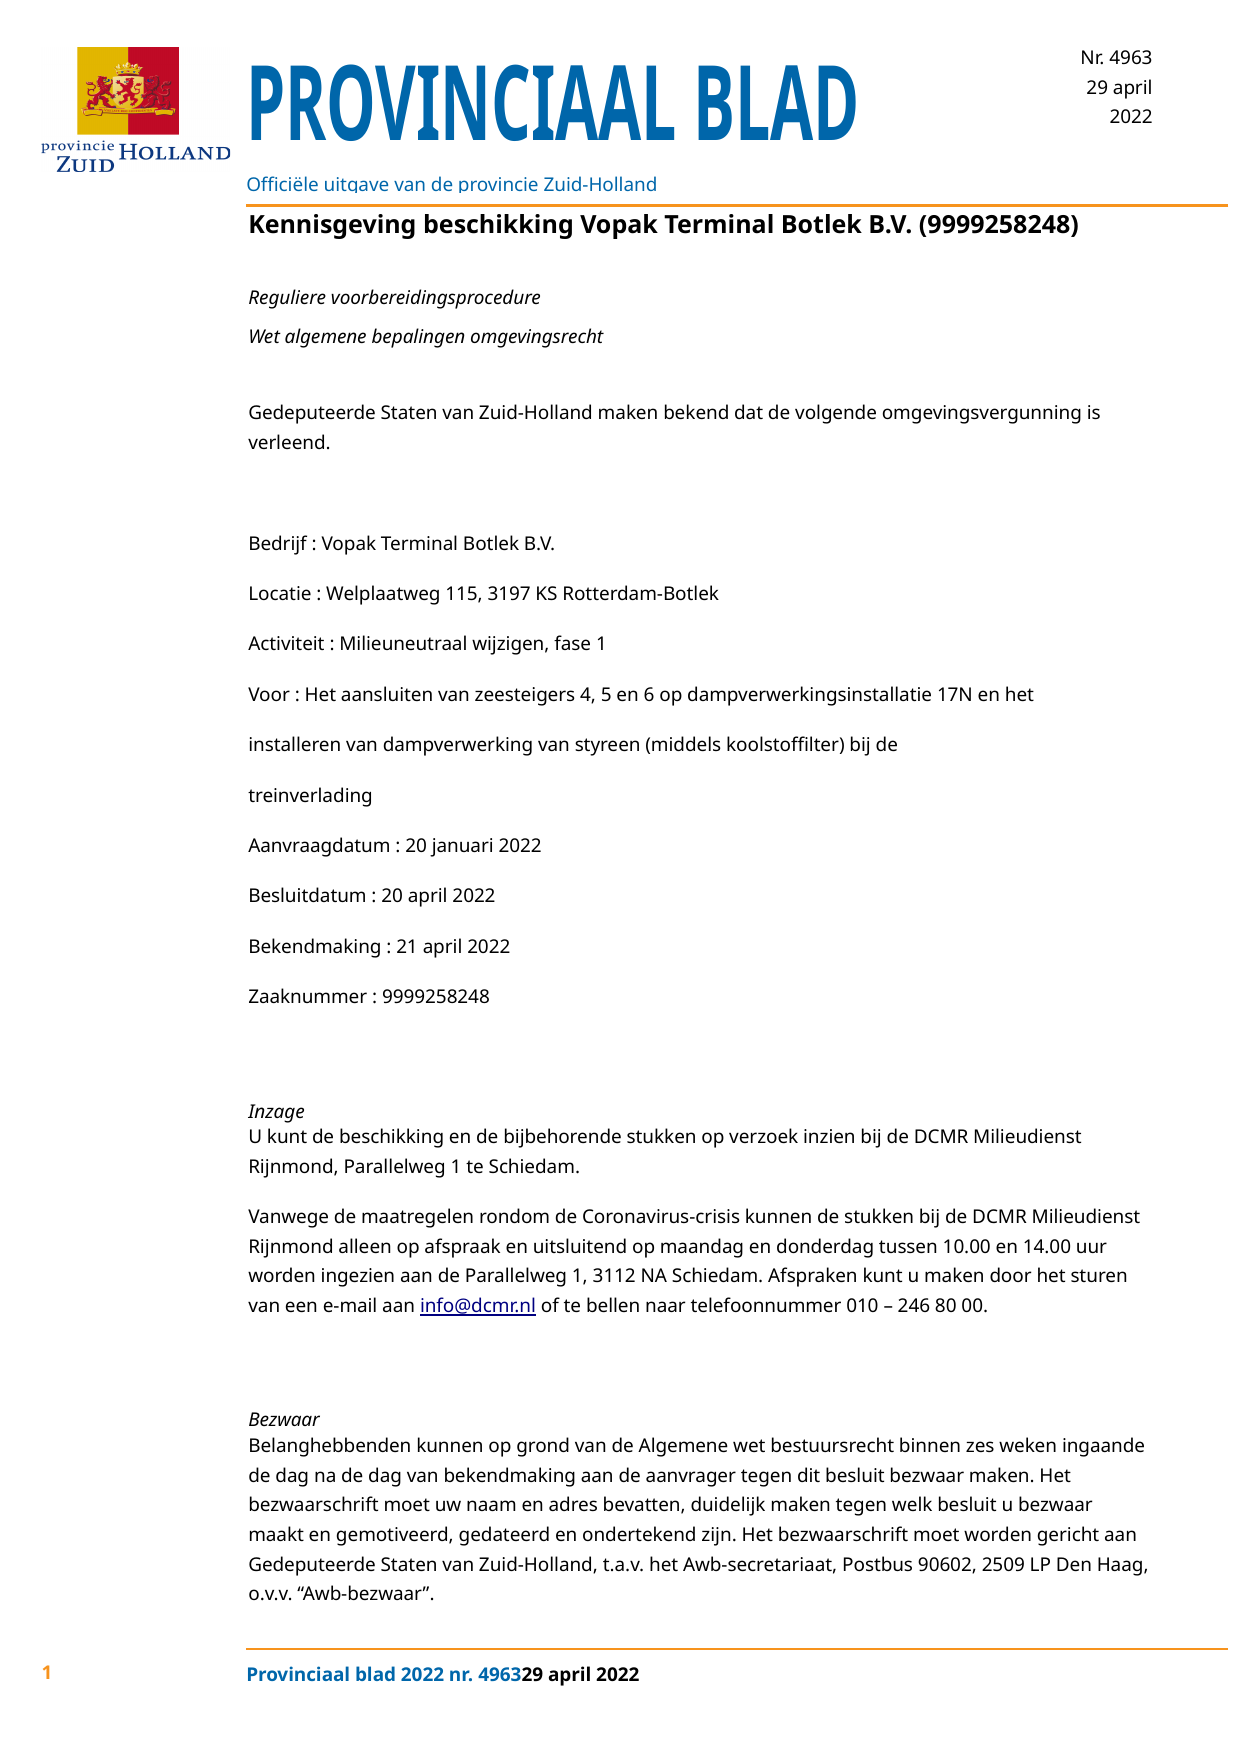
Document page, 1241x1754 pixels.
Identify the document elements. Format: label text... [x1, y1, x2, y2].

text Inzage [248, 1098, 1152, 1123]
text Vanwege de maatregelen rondom de Coronavirus-crisis kunnen de stukken bij de DCMR Milieudienst Rijnmond alleen op afspraak en uitsluitend op maandag en donderdag tussen 10.00 en 14.00 uur worden ingezien aan de Parallelweg 1, 3112 NA Schiedam. Afspraken kunt u maken door het sturen van een e-mail aan info@dcmr.nl of te bellen naar telefoonnummer 010 – 246 80 00. [248, 1203, 1152, 1318]
text Aanvraagdatum : 20 januari 2022 [248, 832, 1152, 858]
text Wet algemene bepalingen omgevingsrecht [248, 323, 1152, 349]
text Bezwaar [248, 1407, 1152, 1432]
text installeren van dampverwerking van styreen (middels koolstoffilter) bij de [248, 731, 1152, 757]
text Kennisgeving beschikking Vopak Terminal Botlek B.V. (9999258248) [248, 207, 1152, 241]
picture [41, 47, 231, 172]
text Besluitdatum : 20 april 2022 [248, 883, 1152, 908]
text Belanghebbenden kunnen op grond van de Algemene wet bestuursrecht binnen zes weken ingaande de dag na de dag van bekendmaking aan de aanvrager tegen dit besluit bezwaar maken. Het bezwaarschrift moet uw naam en adres bevatten, duidelijk maken tegen welk besluit u bezwaar maakt en gemotiveerd, gedateerd en ondertekend zijn. Het bezwaarschrift moet worden gericht aan Gedeputeerde Staten van Zuid-Holland, t.a.v. het Awb-secretariaat, Postbus 90602, 2509 LP Den Haag, o.v.v. “Awb-bezwaar”. [248, 1432, 1152, 1606]
text Locatie : Welplaatweg 115, 3197 KS Rotterdam-Botlek [248, 580, 1152, 606]
text U kunt de beschikking en de bijbehorende stukken op verzoek inzien bij de DCMR Milieudienst Rijnmond, Parallelweg 1 te Schiedam. [248, 1123, 1152, 1179]
text Gedeputeerde Staten van Zuid-Holland maken bekend dat de volgende omgevingsvergunning is verleend. [248, 399, 1152, 454]
text Bekendmaking : 21 april 2022 [248, 933, 1152, 959]
text Reguliere voorbereidingsprocedure [248, 284, 1152, 309]
text Bedrijf : Vopak Terminal Botlek B.V. [248, 530, 1152, 555]
text treinverlading [248, 782, 1152, 807]
text Voor : Het aansluiten van zeesteigers 4, 5 en 6 op dampverwerkingsinstallatie 17N en het [248, 681, 1152, 707]
text Zaaknummer : 9999258248 [248, 983, 1152, 1009]
text Activiteit : Milieuneutraal wijzigen, fase 1 [248, 631, 1152, 656]
